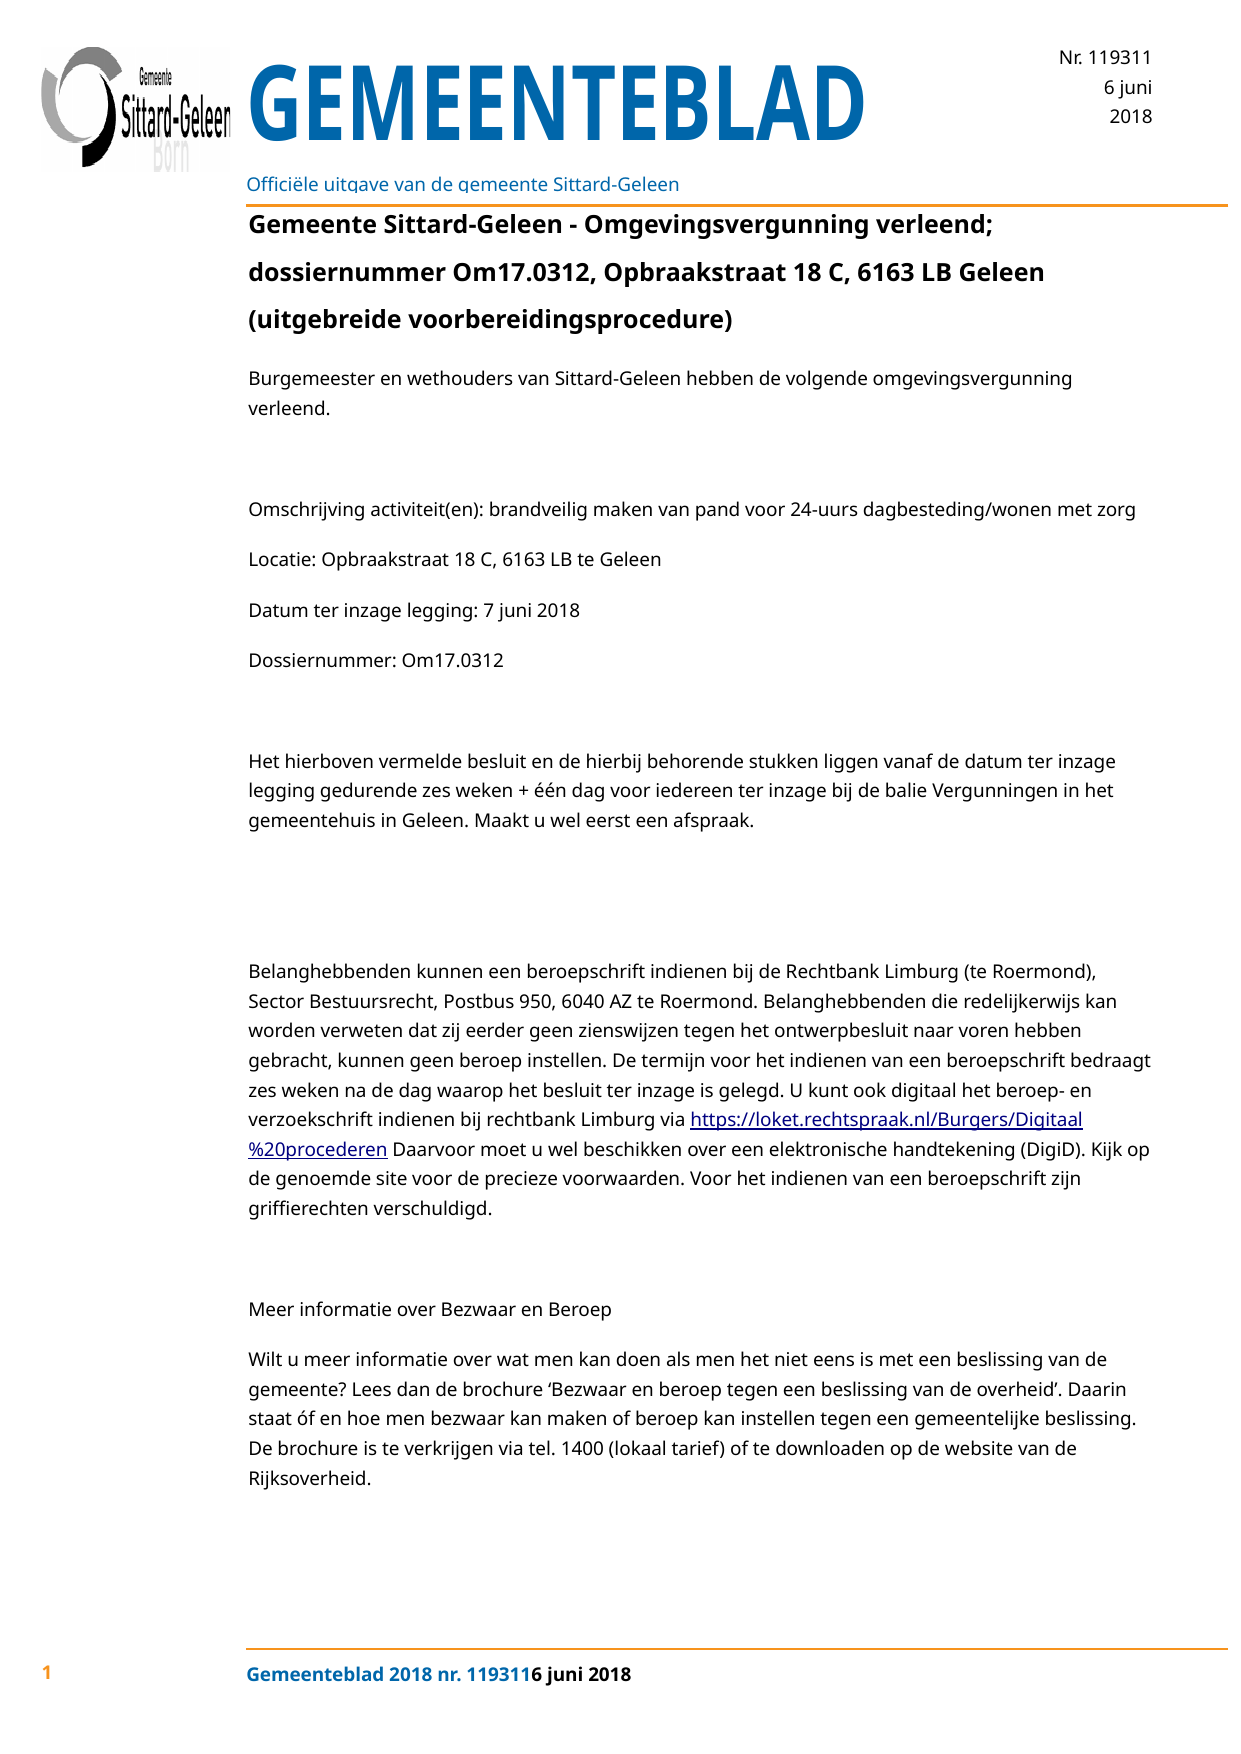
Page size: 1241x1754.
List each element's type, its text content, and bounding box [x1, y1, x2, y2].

text Het hierboven vermelde besluit en de hierbij behorende stukken liggen vanaf de datum ter inzage legging gedurende zes weken + één dag voor iedereen ter inzage bij de balie Vergunningen in het gemeentehuis in Geleen. Maakt u wel eerst een afspraak. [248, 748, 1152, 833]
text Datum ter inzage legging: 7 juni 2018 [248, 597, 1152, 622]
text Omschrijving activiteit(en): brandveilig maken van pand voor 24-uurs dagbesteding/wonen met zorg [248, 496, 1152, 522]
text Meer informatie over Bezwaar en Beroep [248, 1296, 1152, 1322]
text Burgemeester en wethouders van Sittard-Geleen hebben de volgende omgevingsvergunning verleend. [248, 366, 1152, 421]
text Locatie: Opbraakstraat 18 C, 6163 LB te Geleen [248, 546, 1152, 572]
text Wilt u meer informatie over wat men kan doen als men het niet eens is met een beslissing van de gemeente? Lees dan de brochure ‘Bezwaar en beroep tegen een beslissing van de overheid’. Daarin staat óf en hoe men bezwaar kan maken of beroep kan instellen tegen een gemeentelijke beslissing. De brochure is te verkrijgen via tel. 1400 (lokaal tarief) of te downloaden op de website van de Rijksoverheid. [248, 1346, 1152, 1490]
text Gemeente Sittard-Geleen - Omgevingsvergunning verleend; dossiernummer Om17.0312, Opbraakstraat 18 C, 6163 LB Geleen (uitgebreide voorbereidingsprocedure) [248, 207, 1152, 336]
text Belanghebbenden kunnen een beroepschrift indienen bij de Rechtbank Limburg (te Roermond), Sector Bestuursrecht, Postbus 950, 6040 AZ te Roermond. Belanghebbenden die redelijkerwijs kan worden verweten dat zij eerder geen zienswijzen tegen het ontwerpbesluit naar voren hebben gebracht, kunnen geen beroep instellen. De termijn voor het indienen van een beroepschrift bedraagt zes weken na de dag waarop het besluit ter inzage is gelegd. U kunt ook digitaal het beroep- en verzoekschrift indienen bij rechtbank Limburg via https://loket.rechtspraak.nl/Burgers/Digitaal%20procederen Daarvoor moet u wel beschikken over een elektronische handtekening (DigiD). Kijk op de genoemde site voor de precieze voorwaarden. Voor het indienen van een beroepschrift zijn griffierechten verschuldigd. [248, 958, 1152, 1221]
picture [41, 47, 231, 172]
text Dossiernummer: Om17.0312 [248, 647, 1152, 673]
